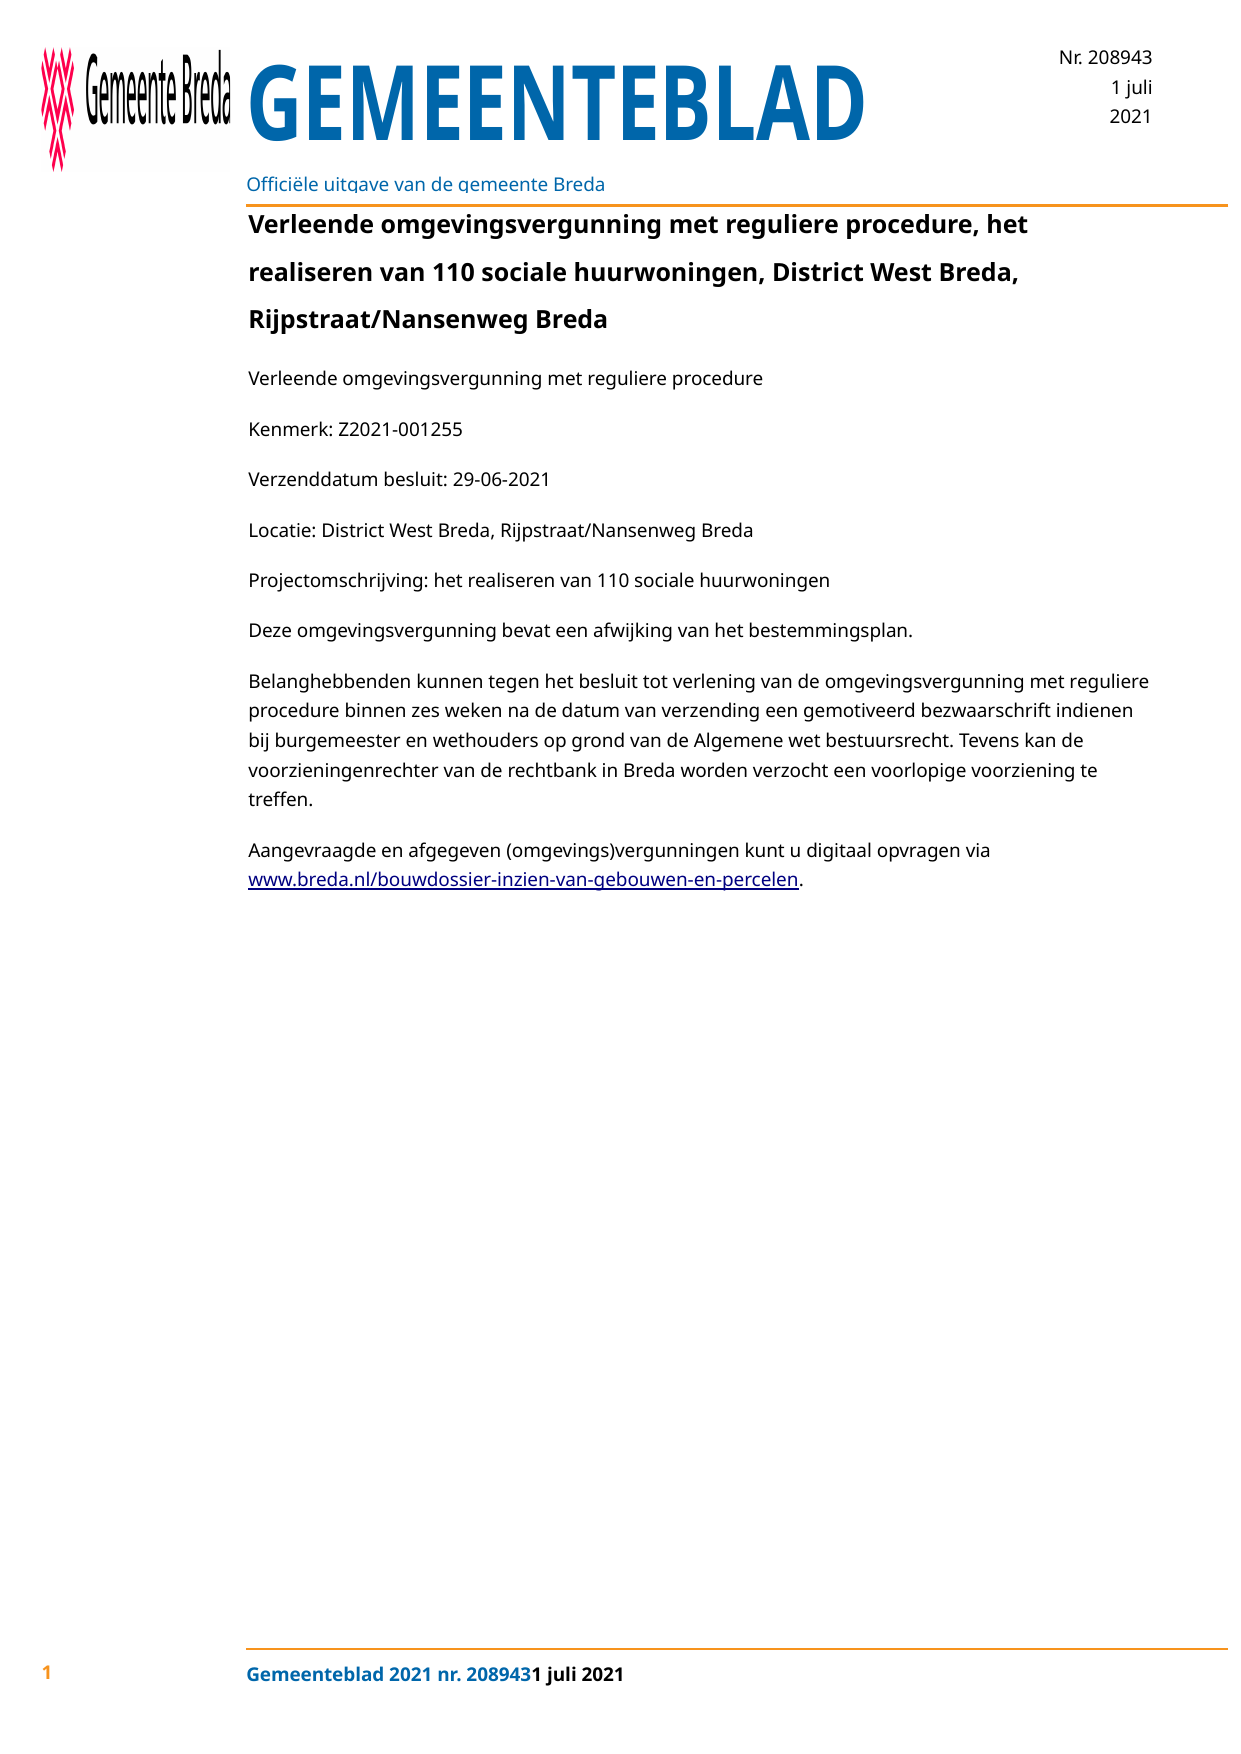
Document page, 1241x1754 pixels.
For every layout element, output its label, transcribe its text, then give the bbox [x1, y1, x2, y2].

text Locatie: District West Breda, Rijpstraat/Nansenweg Breda [248, 517, 1152, 542]
text Verleende omgevingsvergunning met reguliere procedure [248, 366, 1152, 391]
text Projectomschrijving: het realiseren van 110 sociale huurwoningen [248, 567, 1152, 593]
text Belanghebbenden kunnen tegen het besluit tot verlening van de omgevingsvergunning met reguliere procedure binnen zes weken na de datum van verzending een gemotiveerd bezwaarschrift indienen bij burgemeester en wethouders op grond van de Algemene wet bestuursrecht. Tevens kan de voorzieningenrechter van de rechtbank in Breda worden verzocht een voorlopige voorziening te treffen. [248, 668, 1152, 812]
picture [41, 47, 231, 172]
text Verzenddatum besluit: 29-06-2021 [248, 466, 1152, 492]
text Deze omgevingsvergunning bevat een afwijking van het bestemmingsplan. [248, 618, 1152, 643]
text Aangevraagde en afgegeven (omgevings)vergunningen kunt u digitaal opvragen via www.breda.nl/bouwdossier-inzien-van-gebouwen-en-percelen. [248, 837, 1152, 892]
text Kenmerk: Z2021-001255 [248, 416, 1152, 442]
text Verleende omgevingsvergunning met reguliere procedure, het realiseren van 110 sociale huurwoningen, District West Breda, Rijpstraat/Nansenweg Breda [248, 207, 1152, 336]
